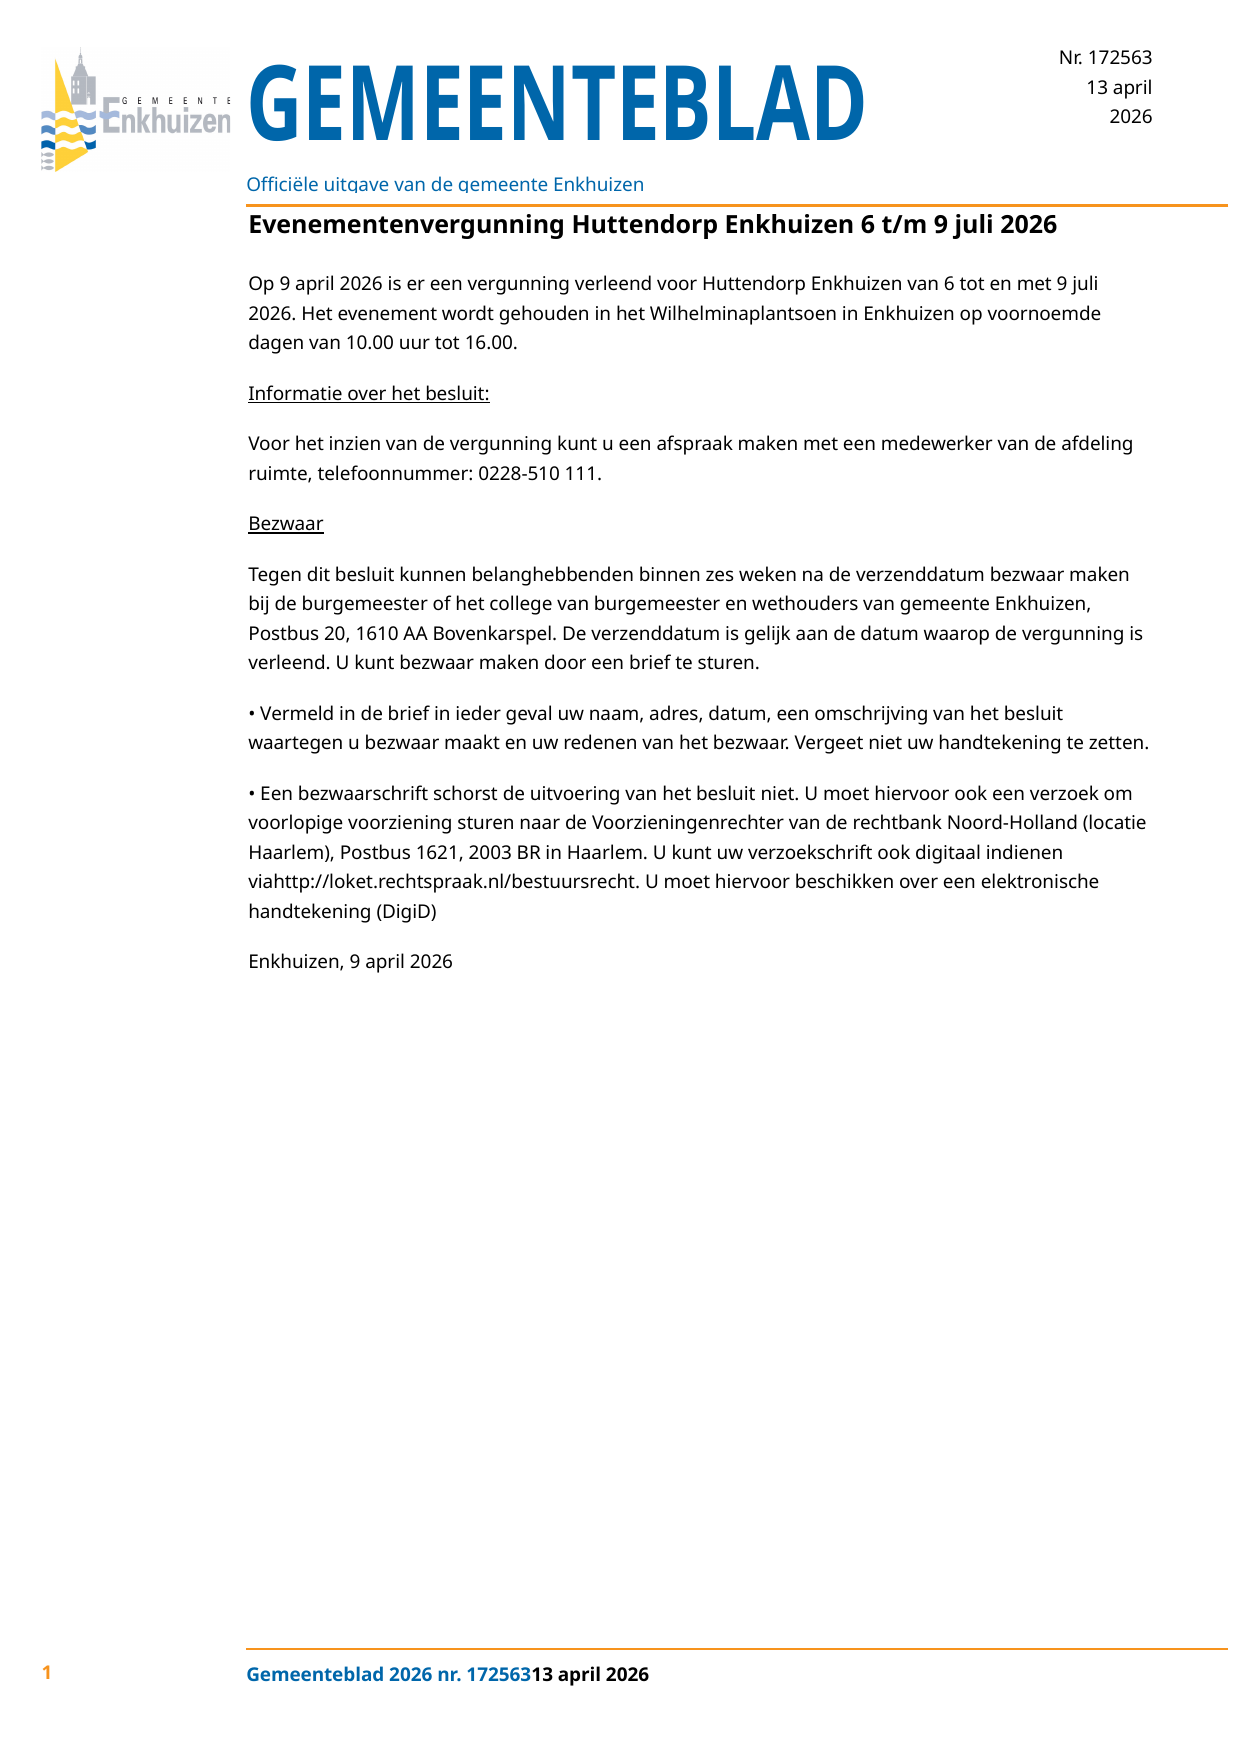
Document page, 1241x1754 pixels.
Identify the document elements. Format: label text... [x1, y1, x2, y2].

text Voor het inzien van de vergunning kunt u een afspraak maken met een medewerker van de afdeling ruimte, telefoonnummer: 0228-510 111. [248, 430, 1152, 486]
text Enkhuizen, 9 april 2026 [248, 949, 1152, 974]
text Op 9 april 2026 is er een vergunning verleend voor Huttendorp Enkhuizen van 6 tot en met 9 juli 2026. Het evenement wordt gehouden in het Wilhelminaplantsoen in Enkhuizen op voornoemde dagen van 10.00 uur tot 16.00. [248, 270, 1152, 355]
picture [41, 47, 231, 172]
text • Een bezwaarschrift schorst de uitvoering van het besluit niet. U moet hiervoor ook een verzoek om voorlopige voorziening sturen naar de Voorzieningenrechter van de rechtbank Noord-Holland (locatie Haarlem), Postbus 1621, 2003 BR in Haarlem. U kunt uw verzoekschrift ook digitaal indienen viahttp://loket.rechtspraak.nl/bestuursrecht. U moet hiervoor beschikken over een elektronische handtekening (DigiD) [248, 780, 1152, 924]
text Bezwaar [248, 510, 1152, 536]
text Tegen dit besluit kunnen belanghebbenden binnen zes weken na de verzenddatum bezwaar maken bij de burgemeester of het college van burgemeester en wethouders van gemeente Enkhuizen, Postbus 20, 1610 AA Bovenkarspel. De verzenddatum is gelijk aan de datum waarop de vergunning is verleend. U kunt bezwaar maken door een brief te sturen. [248, 561, 1152, 675]
text Evenementenvergunning Huttendorp Enkhuizen 6 t/m 9 juli 2026 [248, 207, 1152, 241]
text • Vermeld in de brief in ieder geval uw naam, adres, datum, een omschrijving van het besluit waartegen u bezwaar maakt en uw redenen van het bezwaar. Vergeet niet uw handtekening te zetten. [248, 700, 1152, 755]
text Informatie over het besluit: [248, 380, 1152, 406]
